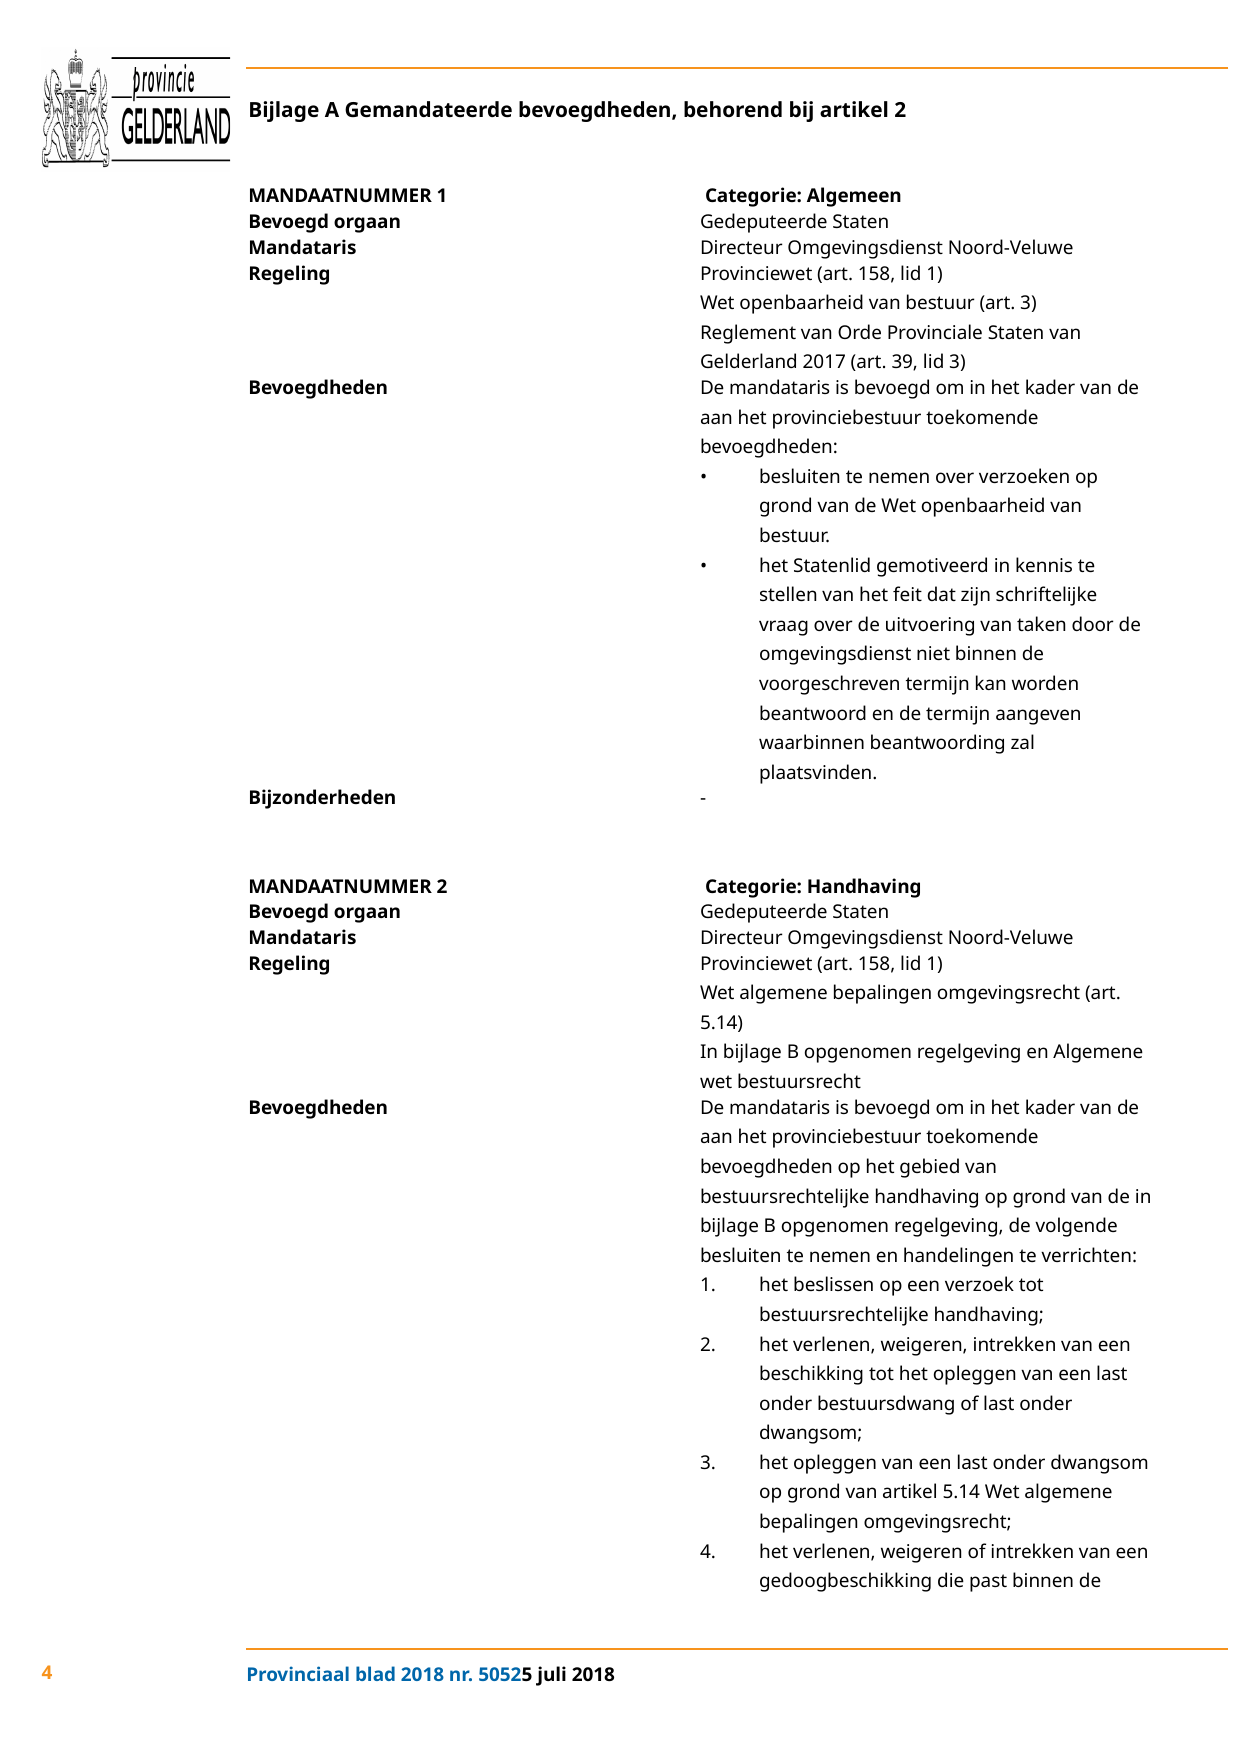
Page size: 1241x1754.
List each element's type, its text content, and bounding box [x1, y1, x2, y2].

table_cell Directeur Omgevingsdienst Noord-Veluwe [700, 234, 1152, 260]
picture [41, 47, 231, 172]
table_cell Provinciewet (art. 158, lid 1) Wet algemene bepalingen omgevingsrecht (art. 5.14) In bijlage B opgenomen regelgeving en Algemene wet bestuursrecht [700, 950, 1152, 1094]
table_cell Bijzonderheden [248, 785, 700, 810]
table_header Categorie: Handhaving [700, 873, 1152, 898]
table_cell Gedeputeerde Staten [700, 208, 1152, 234]
table_cell Mandataris [248, 924, 700, 950]
table_cell De mandataris is bevoegd om in het kader van de aan het provinciebestuur toekomende bevoegdheden op het gebied van bestuursrechtelijke handhaving op grond van de in bijlage B opgenomen regelgeving, de volgende besluiten te nemen en handelingen te verrichten: het beslissen op een verzoek tot bestuursrechtelijke handhaving; het verlenen, weigeren, intrekken van een beschikking tot het opleggen van een last onder bestuursdwang of last onder dwangsom; het opleggen van een last onder dwangsom op grond van artikel 5.14 Wet algemene bepalingen omgevingsrecht; het verlenen, weigeren of intrekken van een gedoogbeschikking die past binnen de [700, 1094, 1152, 1593]
table_cell Mandataris [248, 234, 700, 260]
table_cell Bevoegd orgaan [248, 899, 700, 924]
table_cell Regeling [248, 260, 700, 374]
table_cell Directeur Omgevingsdienst Noord-Veluwe [700, 924, 1152, 950]
table_cell Bevoegdheden [248, 374, 700, 784]
table_cell Regeling [248, 950, 700, 1094]
table_cell Gedeputeerde Staten [700, 899, 1152, 924]
table_header Categorie: Algemeen [700, 183, 1152, 208]
table_header MANDAATNUMMER 2 [248, 873, 700, 898]
table_header MANDAATNUMMER 1 [248, 183, 700, 208]
table_cell De mandataris is bevoegd om in het kader van de aan het provinciebestuur toekomende bevoegdheden: besluiten te nemen over verzoeken op grond van de Wet openbaarheid van bestuur. het Statenlid gemotiveerd in kennis te stellen van het feit dat zijn schriftelijke vraag over de uitvoering van taken door de omgevingsdienst niet binnen de voorgeschreven termijn kan worden beantwoord en de termijn aangeven waarbinnen beantwoording zal plaatsvinden. [700, 374, 1152, 784]
table_cell Bevoegdheden [248, 1094, 700, 1593]
text Bijlage A Gemandateerde bevoegdheden, behorend bij artikel 2 [248, 95, 1152, 123]
table_cell - [700, 785, 1152, 810]
table_cell Bevoegd orgaan [248, 208, 700, 234]
table_cell Provinciewet (art. 158, lid 1) Wet openbaarheid van bestuur (art. 3) Reglement van Orde Provinciale Staten van Gelderland 2017 (art. 39, lid 3) [700, 260, 1152, 374]
